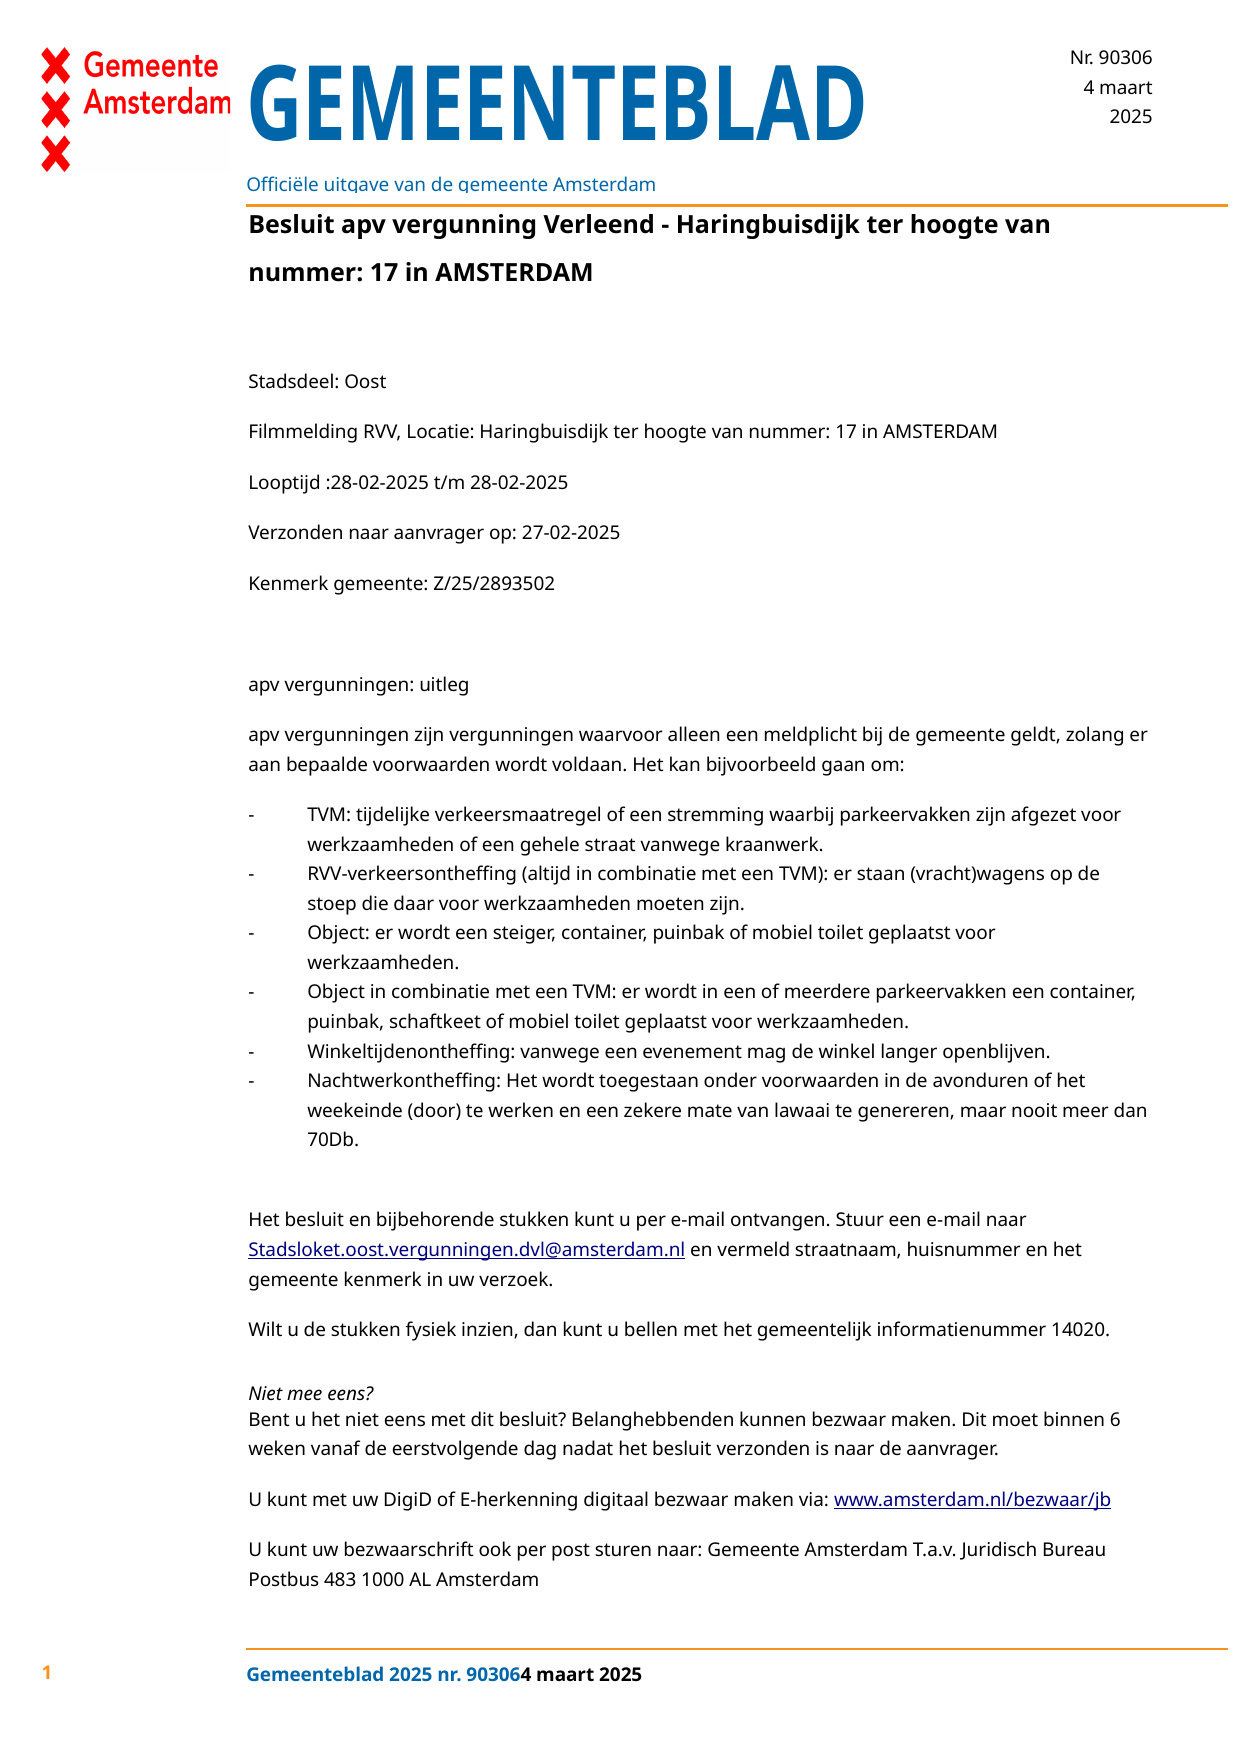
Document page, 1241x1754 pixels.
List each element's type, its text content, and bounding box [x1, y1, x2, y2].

text Wilt u de stukken fysiek inzien, dan kunt u bellen met het gemeentelijk informatienummer 14020. [248, 1316, 1152, 1342]
text U kunt met uw DigiD of E-herkenning digitaal bezwaar maken via: www.amsterdam.nl/bezwaar/jb [248, 1486, 1152, 1512]
picture [41, 47, 231, 172]
list Winkeltijdenontheffing: vanwege een evenement mag de winkel langer openblijven. [248, 1038, 1152, 1064]
text Bent u het niet eens met dit besluit? Belanghebbenden kunnen bezwaar maken. Dit moet binnen 6 weken vanaf de eerstvolgende dag nadat het besluit verzonden is naar de aanvrager. [248, 1406, 1152, 1461]
text Het besluit en bijbehorende stukken kunt u per e-mail ontvangen. Stuur een e-mail naar Stadsloket.oost.vergunningen.dvl@amsterdam.nl en vermeld straatnaam, huisnummer en het gemeente kenmerk in uw verzoek. [248, 1207, 1152, 1292]
list Object: er wordt een steiger, container, puinbak of mobiel toilet geplaatst voor werkzaamheden. [248, 919, 1152, 975]
text Filmmelding RVV, Locatie: Haringbuisdijk ter hoogte van nummer: 17 in AMSTERDAM [248, 419, 1152, 444]
text Stadsdeel: Oost [248, 368, 1152, 394]
text U kunt uw bezwaarschrift ook per post sturen naar: Gemeente Amsterdam T.a.v. Juridisch Bureau Postbus 483 1000 AL Amsterdam [248, 1536, 1152, 1592]
list Object in combinatie met een TVM: er wordt in een of meerdere parkeervakken een container, puinbak, schaftkeet of mobiel toilet geplaatst voor werkzaamheden. [248, 979, 1152, 1034]
text Verzonden naar aanvrager op: 27-02-2025 [248, 519, 1152, 545]
text apv vergunningen zijn vergunningen waarvoor alleen een meldplicht bij de gemeente geldt, zolang er aan bepaalde voorwaarden wordt voldaan. Het kan bijvoorbeeld gaan om: [248, 721, 1152, 777]
list RVV-verkeersontheffing (altijd in combinatie met een TVM): er staan (vracht)wagens op de stoep die daar voor werkzaamheden moeten zijn. [248, 860, 1152, 916]
text apv vergunningen: uitleg [248, 671, 1152, 697]
text Besluit apv vergunning Verleend - Haringbuisdijk ter hoogte van nummer: 17 in AMSTERDAM [248, 207, 1152, 288]
list Nachtwerkontheffing: Het wordt toegestaan onder voorwaarden in de avonduren of het weekeinde (door) te werken en een zekere mate van lawaai te genereren, maar nooit meer dan 70Db. [248, 1067, 1152, 1152]
text Kenmerk gemeente: Z/25/2893502 [248, 570, 1152, 596]
text Niet mee eens? [248, 1380, 1152, 1406]
text Looptijd :28-02-2025 t/m 28-02-2025 [248, 469, 1152, 495]
list TVM: tijdelijke verkeersmaatregel of een stremming waarbij parkeervakken zijn afgezet voor werkzaamheden of een gehele straat vanwege kraanwerk. [248, 801, 1152, 857]
